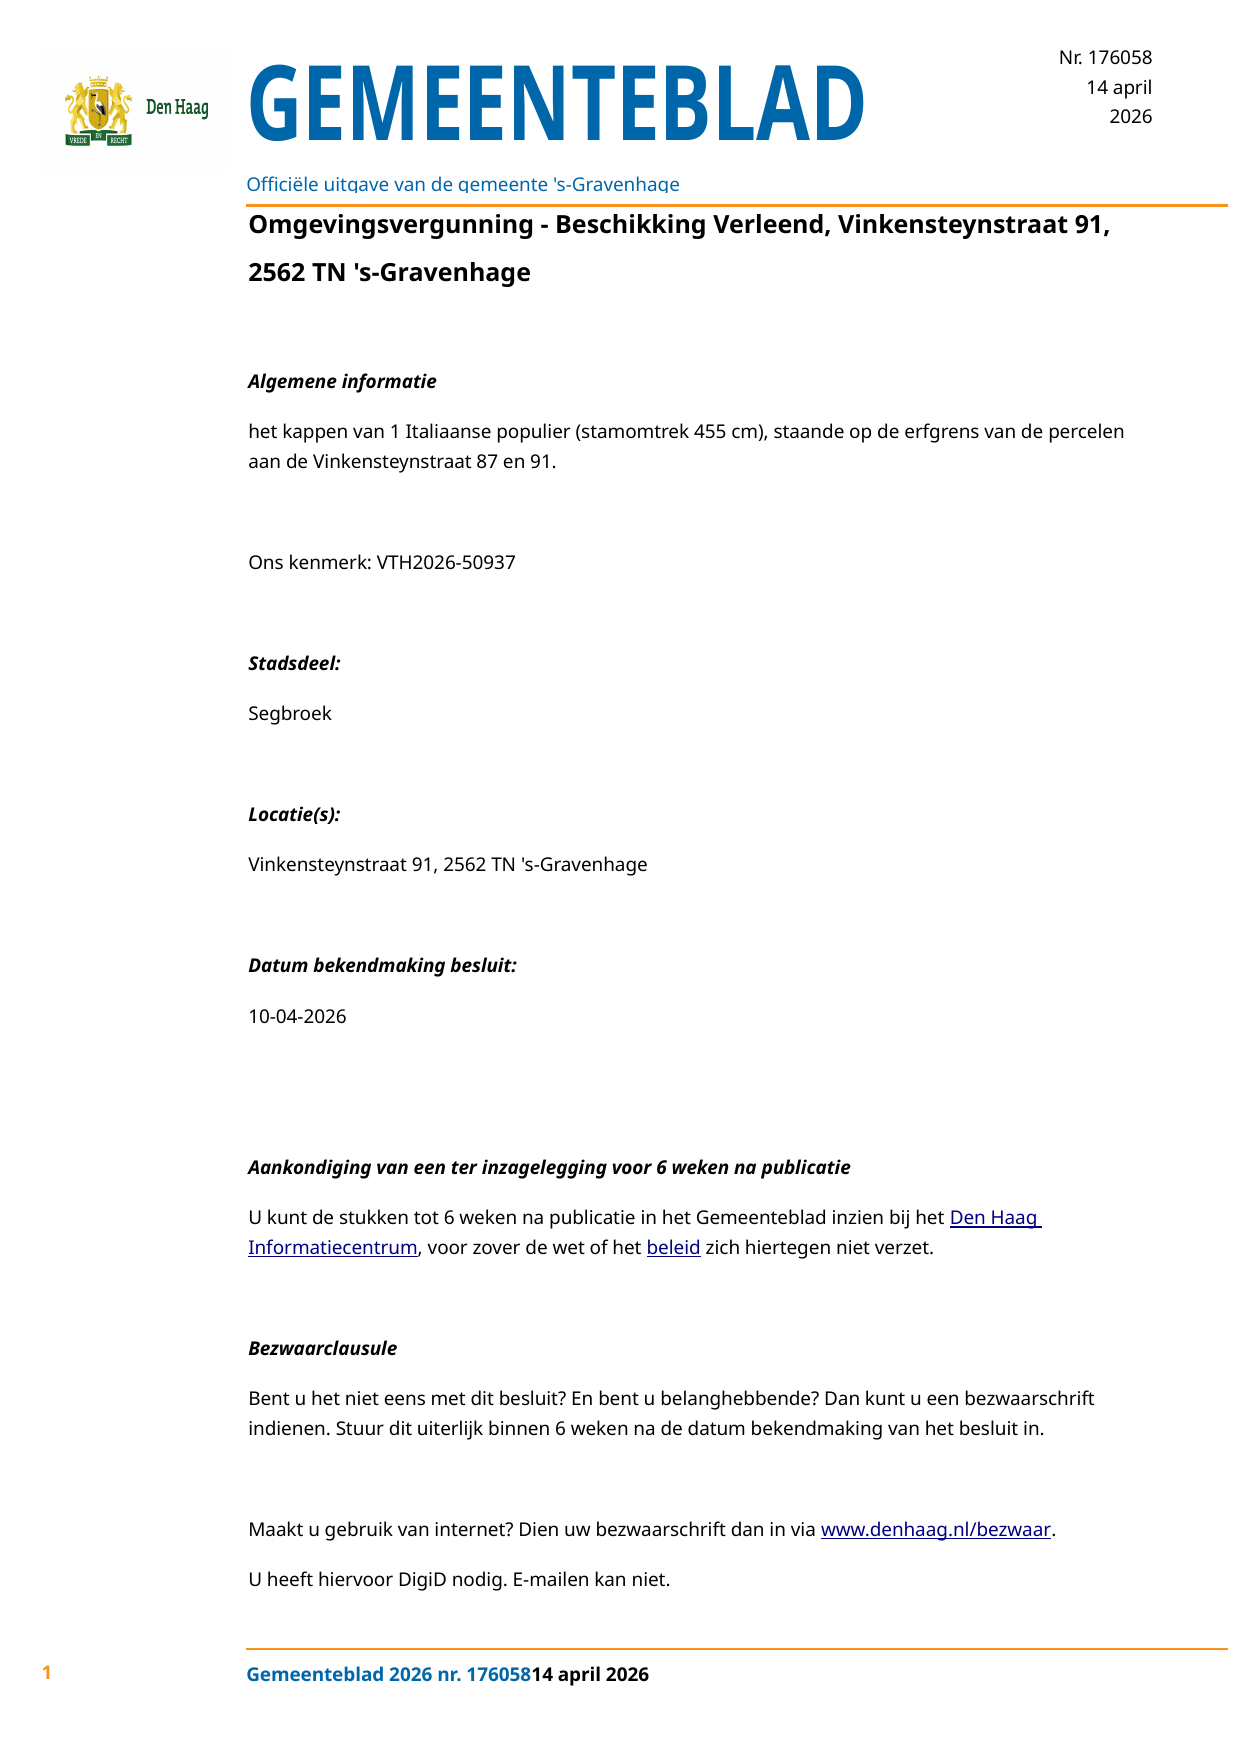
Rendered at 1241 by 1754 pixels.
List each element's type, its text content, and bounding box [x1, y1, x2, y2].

text Ons kenmerk: VTH2026-50937 [248, 549, 1152, 575]
text Locatie(s): [248, 801, 1152, 827]
text Omgevingsvergunning - Beschikking Verleend, Vinkensteynstraat 91, 2562 TN 's-Gravenhage [248, 207, 1152, 288]
text Stadsdeel: [248, 650, 1152, 676]
text 10-04-2026 [248, 1003, 1152, 1029]
text Bezwaarclausule [248, 1335, 1152, 1361]
text Vinkensteynstraat 91, 2562 TN 's-Gravenhage [248, 852, 1152, 877]
text het kappen van 1 Italiaanse populier (stamomtrek 455 cm), staande op de erfgrens van de percelen aan de Vinkensteynstraat 87 en 91. [248, 419, 1152, 474]
text Datum bekendmaking besluit: [248, 952, 1152, 978]
text U heeft hiervoor DigiD nodig. E-mailen kan niet. [248, 1566, 1152, 1592]
text U kunt de stukken tot 6 weken na publicatie in het Gemeenteblad inzien bij het Den Haag Informatiecentrum, voor zover de wet of het beleid zich hiertegen niet verzet. [248, 1204, 1152, 1260]
text Bent u het niet eens met dit besluit? En bent u belanghebbende? Dan kunt u een bezwaarschrift indienen. Stuur dit uiterlijk binnen 6 weken na de datum bekendmaking van het besluit in. [248, 1385, 1152, 1441]
text Segbroek [248, 700, 1152, 726]
text Algemene informatie [248, 368, 1152, 394]
picture [41, 47, 231, 172]
text Aankondiging van een ter inzagelegging voor 6 weken na publicatie [248, 1154, 1152, 1180]
text Maakt u gebruik van internet? Dien uw bezwaarschrift dan in via www.denhaag.nl/bezwaar. [248, 1516, 1152, 1542]
